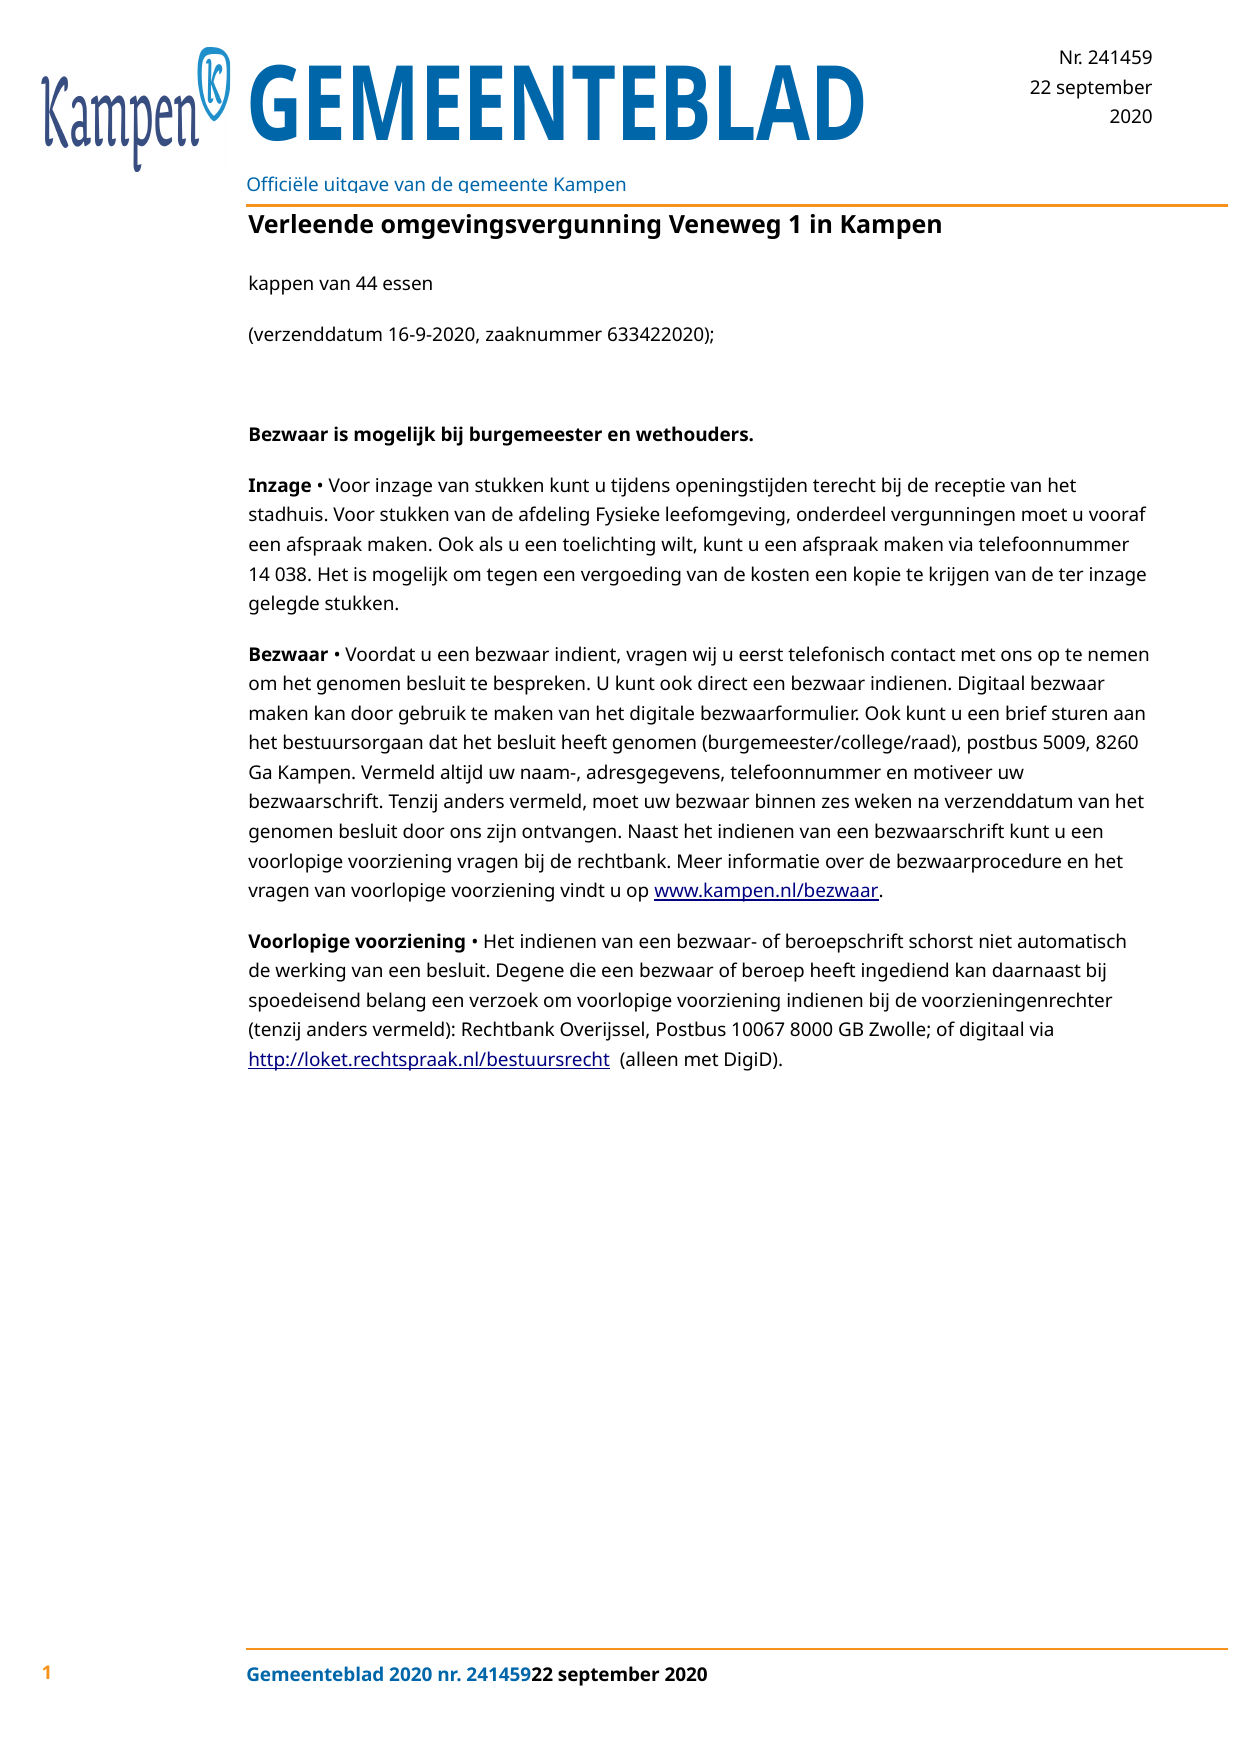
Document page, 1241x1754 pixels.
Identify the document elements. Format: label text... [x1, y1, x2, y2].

text Inzage • Voor inzage van stukken kunt u tijdens openingstijden terecht bij de receptie van het stadhuis. Voor stukken van de afdeling Fysieke leefomgeving, onderdeel vergunningen moet u vooraf een afspraak maken. Ook als u een toelichting wilt, kunt u een afspraak maken via telefoonnummer 14 038. Het is mogelijk om tegen een vergoeding van de kosten een kopie te krijgen van de ter inzage gelegde stukken. [248, 472, 1152, 616]
text Bezwaar • Voordat u een bezwaar indient, vragen wij u eerst telefonisch contact met ons op te nemen om het genomen besluit te bespreken. U kunt ook direct een bezwaar indienen. Digitaal bezwaar maken kan door gebruik te maken van het digitale bezwaarformulier. Ook kunt u een brief sturen aan het bestuursorgaan dat het besluit heeft genomen (burgemeester/college/raad), postbus 5009, 8260 Ga Kampen. Vermeld altijd uw naam-, adresgegevens, telefoonnummer en motiveer uw bezwaarschrift. Tenzij anders vermeld, moet uw bezwaar binnen zes weken na verzenddatum van het genomen besluit door ons zijn ontvangen. Naast het indienen van een bezwaarschrift kunt u een voorlopige voorziening vragen bij de rechtbank. Meer informatie over de bezwaarprocedure en het vragen van voorlopige voorziening vindt u op www.kampen.nl/bezwaar. [248, 641, 1152, 903]
text Voorlopige voorziening • Het indienen van een bezwaar- of beroepschrift schorst niet automatisch de werking van een besluit. Degene die een bezwaar of beroep heeft ingediend kan daarnaast bij spoedeisend belang een verzoek om voorlopige voorziening indienen bij de voorzieningenrechter (tenzij anders vermeld): Rechtbank Overijssel, Postbus 10067 8000 GB Zwolle; of digitaal via http://loket.rechtspraak.nl/bestuursrecht (alleen met DigiD). [248, 928, 1152, 1072]
text kappen van 44 essen [248, 270, 1152, 296]
text Bezwaar is mogelijk bij burgemeester en wethouders. [248, 422, 1152, 447]
picture [41, 47, 231, 172]
text Verleende omgevingsvergunning Veneweg 1 in Kampen [248, 207, 1152, 241]
text (verzenddatum 16-9-2020, zaaknummer 633422020); [248, 321, 1152, 346]
